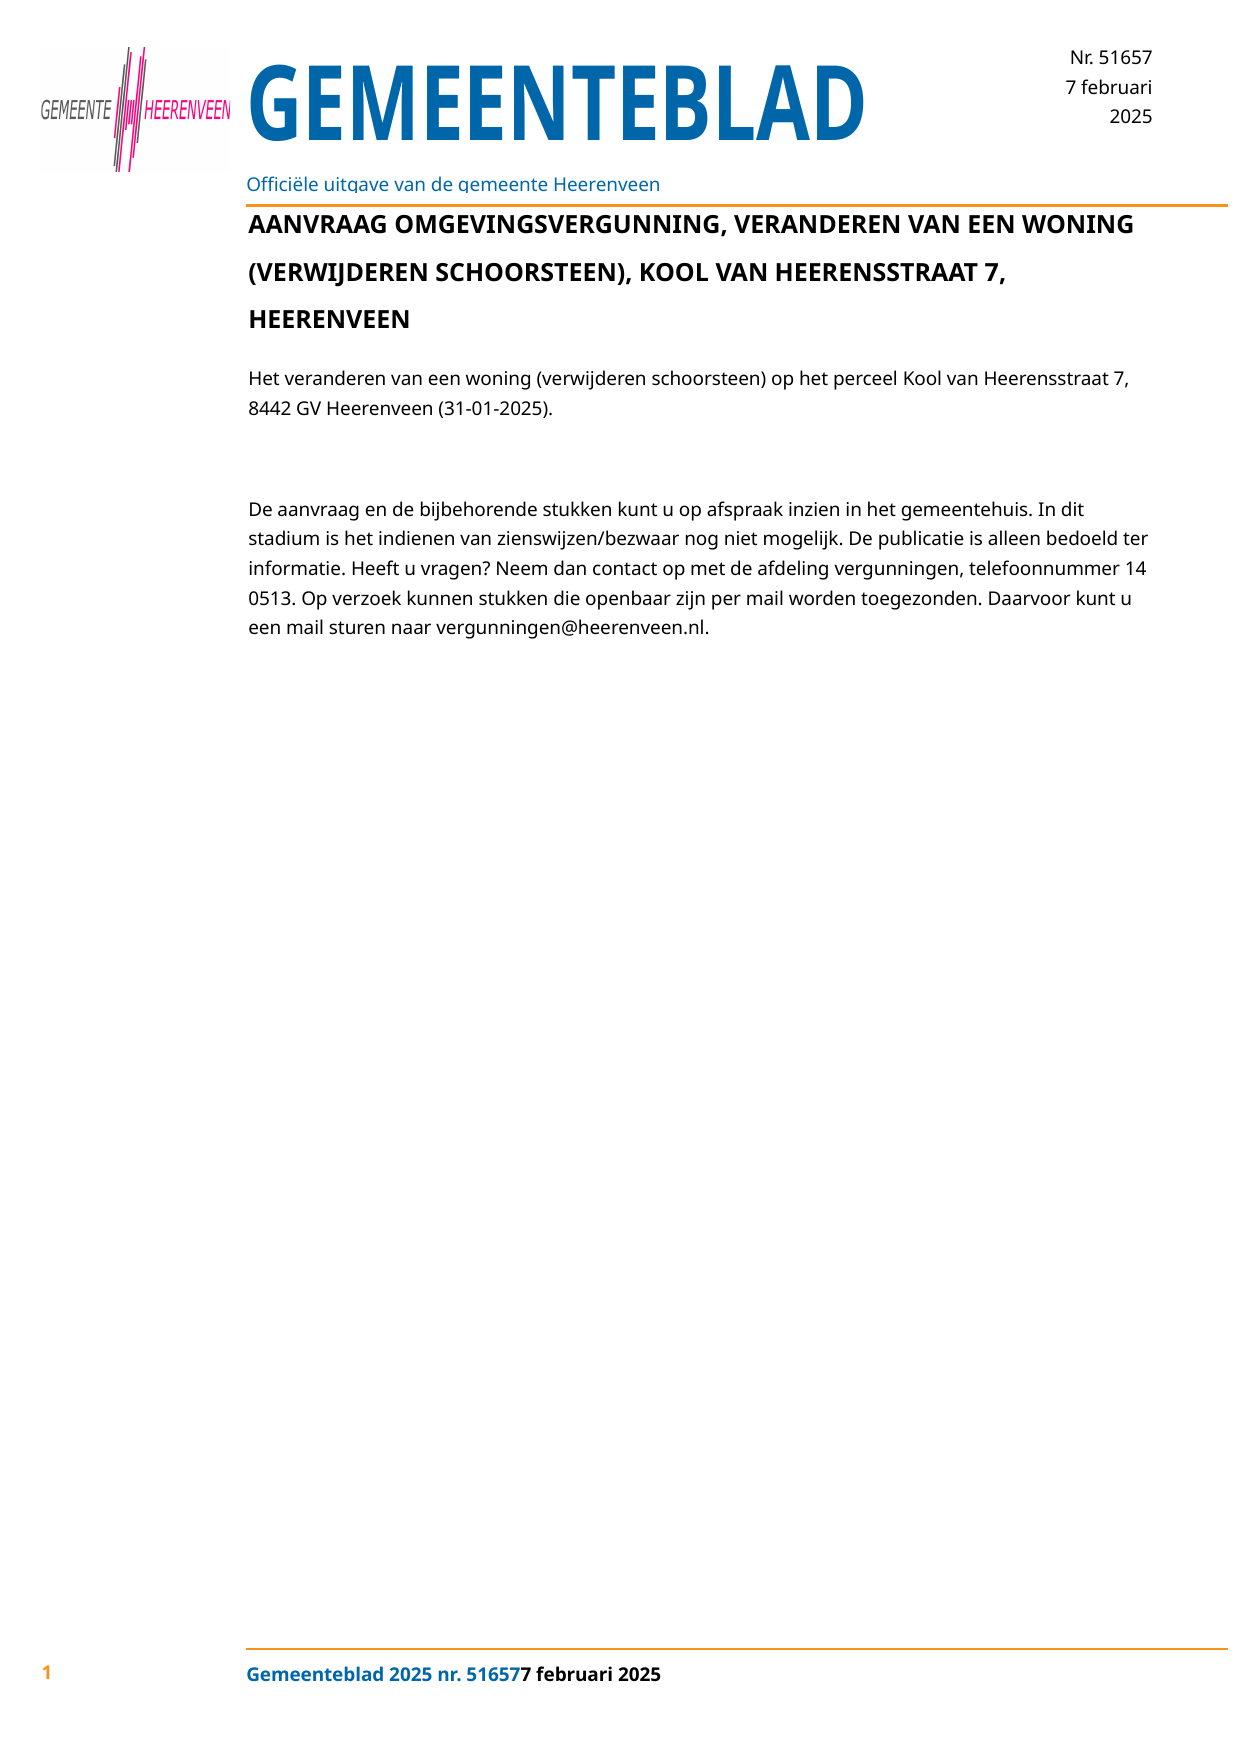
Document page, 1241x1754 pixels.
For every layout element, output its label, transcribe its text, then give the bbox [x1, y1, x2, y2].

text AANVRAAG OMGEVINGSVERGUNNING, VERANDEREN VAN EEN WONING (VERWIJDEREN SCHOORSTEEN), KOOL VAN HEERENSSTRAAT 7, HEERENVEEN [248, 207, 1152, 336]
picture [41, 47, 231, 172]
text De aanvraag en de bijbehorende stukken kunt u op afspraak inzien in het gemeentehuis. In dit stadium is het indienen van zienswijzen/bezwaar nog niet mogelijk. De publicatie is alleen bedoeld ter informatie. Heeft u vragen? Neem dan contact op met de afdeling vergunningen, telefoonnummer 14 0513. Op verzoek kunnen stukken die openbaar zijn per mail worden toegezonden. Daarvoor kunt u een mail sturen naar vergunningen@heerenveen.nl. [248, 496, 1152, 640]
text Het veranderen van een woning (verwijderen schoorsteen) op het perceel Kool van Heerensstraat 7, 8442 GV Heerenveen (31-01-2025). [248, 366, 1152, 421]
